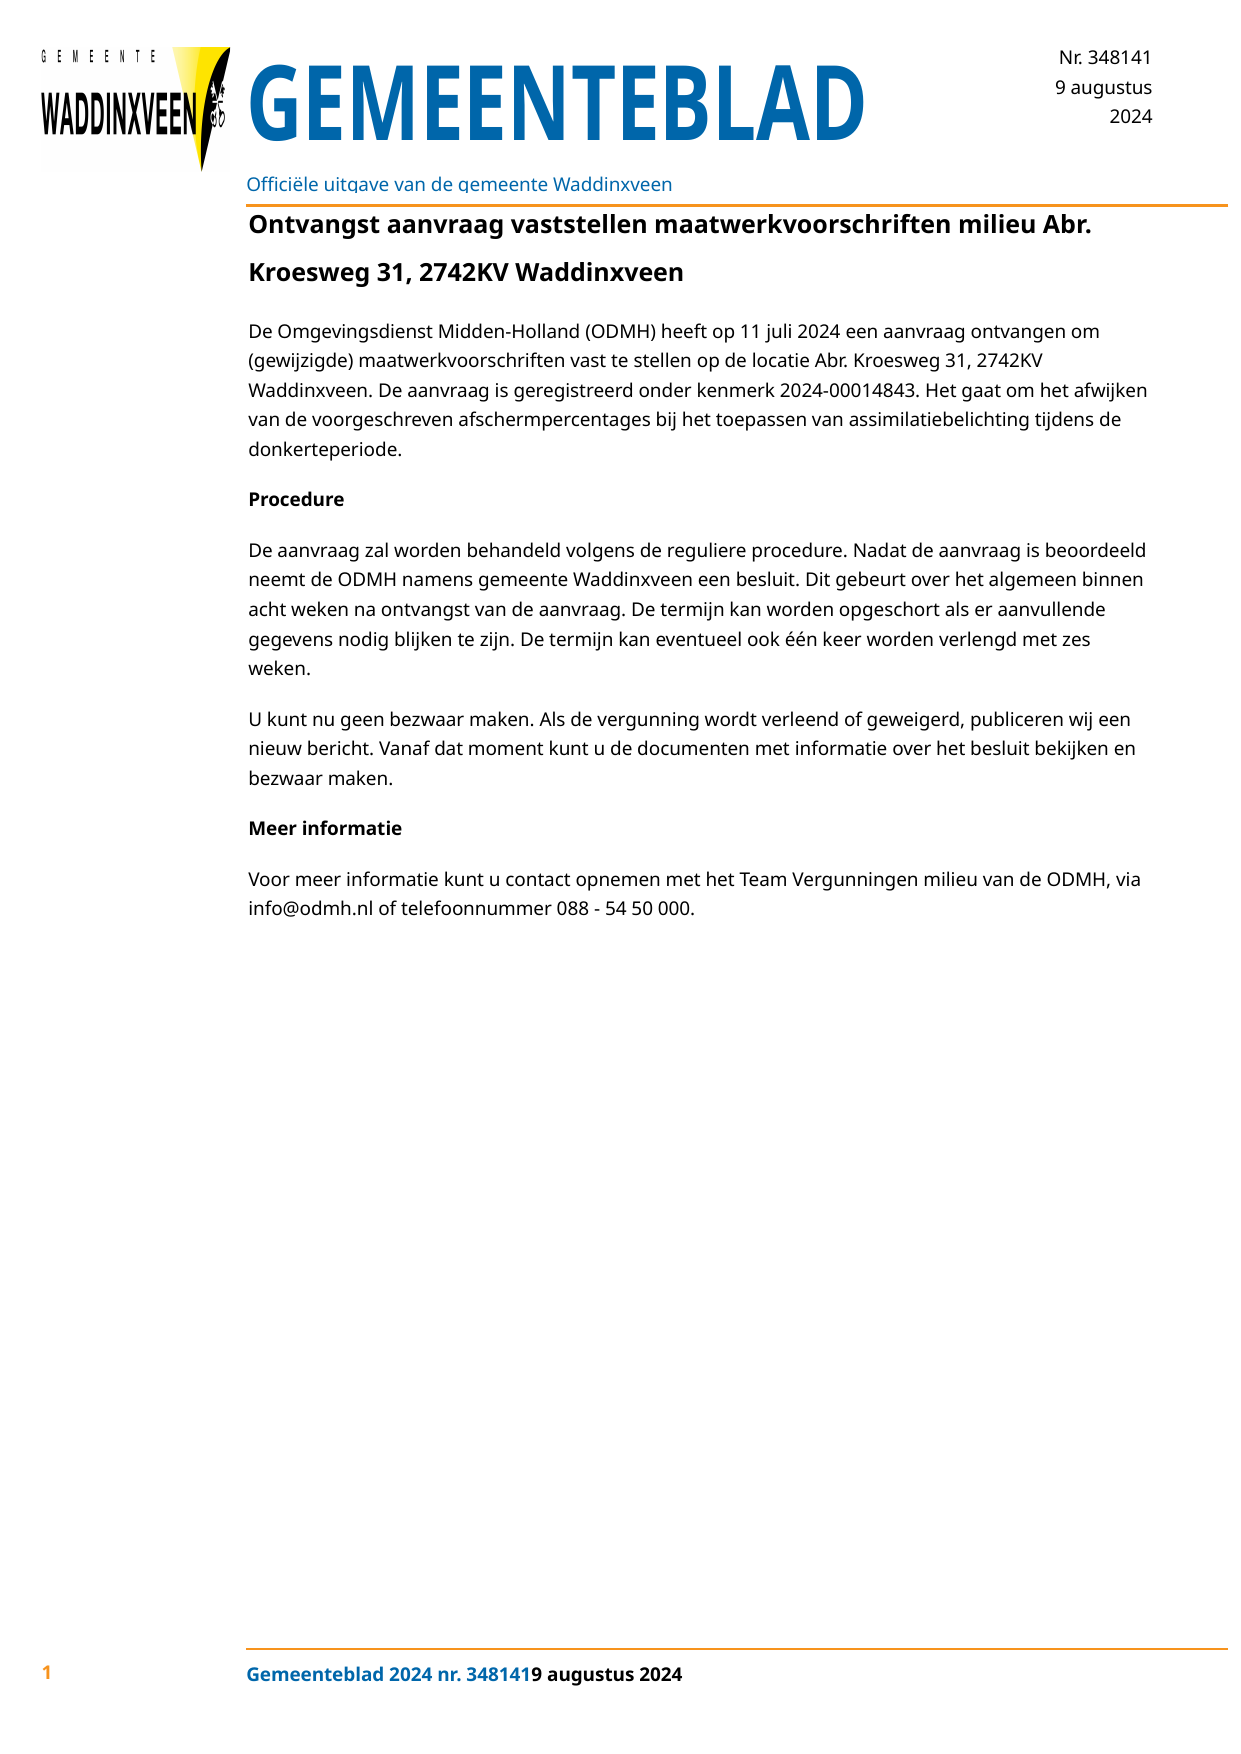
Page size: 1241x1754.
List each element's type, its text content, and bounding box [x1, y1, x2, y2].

text De Omgevingsdienst Midden-Holland (ODMH) heeft op 11 juli 2024 een aanvraag ontvangen om (gewijzigde) maatwerkvoorschriften vast te stellen op de locatie Abr. Kroesweg 31, 2742KV Waddinxveen. De aanvraag is geregistreerd onder kenmerk 2024-00014843. Het gaat om het afwijken van de voorgeschreven afschermpercentages bij het toepassen van assimilatiebelichting tijdens de donkerteperiode. [248, 318, 1152, 462]
text De aanvraag zal worden behandeld volgens de reguliere procedure. Nadat de aanvraag is beoordeeld neemt de ODMH namens gemeente Waddinxveen een besluit. Dit gebeurt over het algemeen binnen acht weken na ontvangst van de aanvraag. De termijn kan worden opgeschort als er aanvullende gegevens nodig blijken te zijn. De termijn kan eventueel ook één keer worden verlengd met zes weken. [248, 537, 1152, 681]
text Procedure [248, 487, 1152, 512]
text Ontvangst aanvraag vaststellen maatwerkvoorschriften milieu Abr. Kroesweg 31, 2742KV Waddinxveen [248, 207, 1152, 288]
picture [41, 47, 231, 172]
text Meer informatie [248, 815, 1152, 841]
text Voor meer informatie kunt u contact opnemen met het Team Vergunningen milieu van de ODMH, via info@odmh.nl of telefoonnummer 088 - 54 50 000. [248, 866, 1152, 921]
text U kunt nu geen bezwaar maken. Als de vergunning wordt verleend of geweigerd, publiceren wij een nieuw bericht. Vanaf dat moment kunt u de documenten met informatie over het besluit bekijken en bezwaar maken. [248, 706, 1152, 791]
